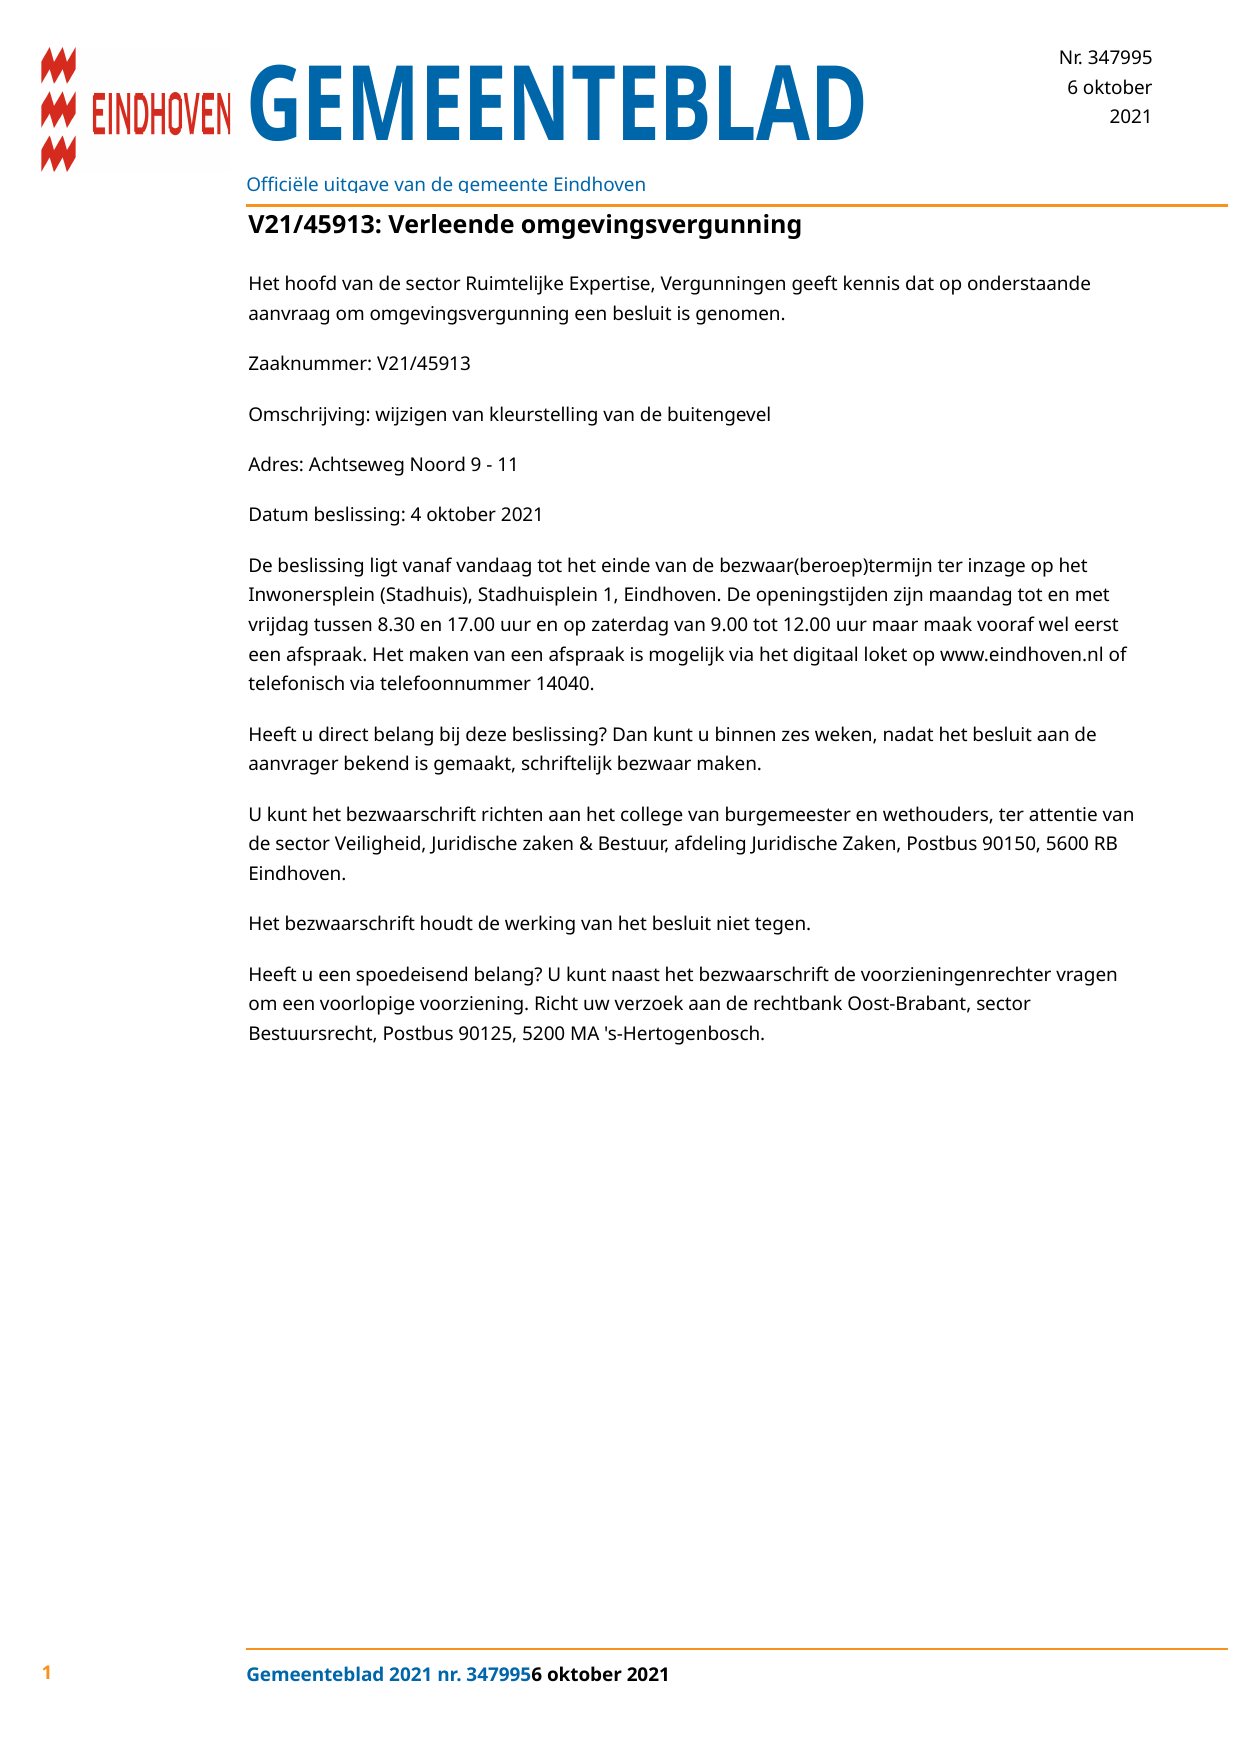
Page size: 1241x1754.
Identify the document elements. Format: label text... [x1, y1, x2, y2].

text Adres: Achtseweg Noord 9 - 11 [248, 451, 1152, 477]
text V21/45913: Verleende omgevingsvergunning [248, 207, 1152, 241]
text U kunt het bezwaarschrift richten aan het college van burgemeester en wethouders, ter attentie van de sector Veiligheid, Juridische zaken & Bestuur, afdeling Juridische Zaken, Postbus 90150, 5600 RB Eindhoven. [248, 801, 1152, 886]
text De beslissing ligt vanaf vandaag tot het einde van de bezwaar(beroep)termijn ter inzage op het Inwonersplein (Stadhuis), Stadhuisplein 1, Eindhoven. De openingstijden zijn maandag tot en met vrijdag tussen 8.30 en 17.00 uur en op zaterdag van 9.00 tot 12.00 uur maar maak vooraf wel eerst een afspraak. Het maken van een afspraak is mogelijk via het digitaal loket op www.eindhoven.nl of telefonisch via telefoonnummer 14040. [248, 552, 1152, 696]
text Datum beslissing: 4 oktober 2021 [248, 502, 1152, 527]
text Zaaknummer: V21/45913 [248, 350, 1152, 376]
text Heeft u een spoedeisend belang? U kunt naast het bezwaarschrift de voorzieningenrechter vragen om een voorlopige voorziening. Richt uw verzoek aan de rechtbank Oost-Brabant, sector Bestuursrecht, Postbus 90125, 5200 MA 's-Hertogenbosch. [248, 961, 1152, 1046]
picture [41, 47, 231, 172]
text Het bezwaarschrift houdt de werking van het besluit niet tegen. [248, 910, 1152, 936]
text Het hoofd van de sector Ruimtelijke Expertise, Vergunningen geeft kennis dat op onderstaande aanvraag om omgevingsvergunning een besluit is genomen. [248, 270, 1152, 326]
text Omschrijving: wijzigen van kleurstelling van de buitengevel [248, 401, 1152, 426]
text Heeft u direct belang bij deze beslissing? Dan kunt u binnen zes weken, nadat het besluit aan de aanvrager bekend is gemaakt, schriftelijk bezwaar maken. [248, 721, 1152, 776]
